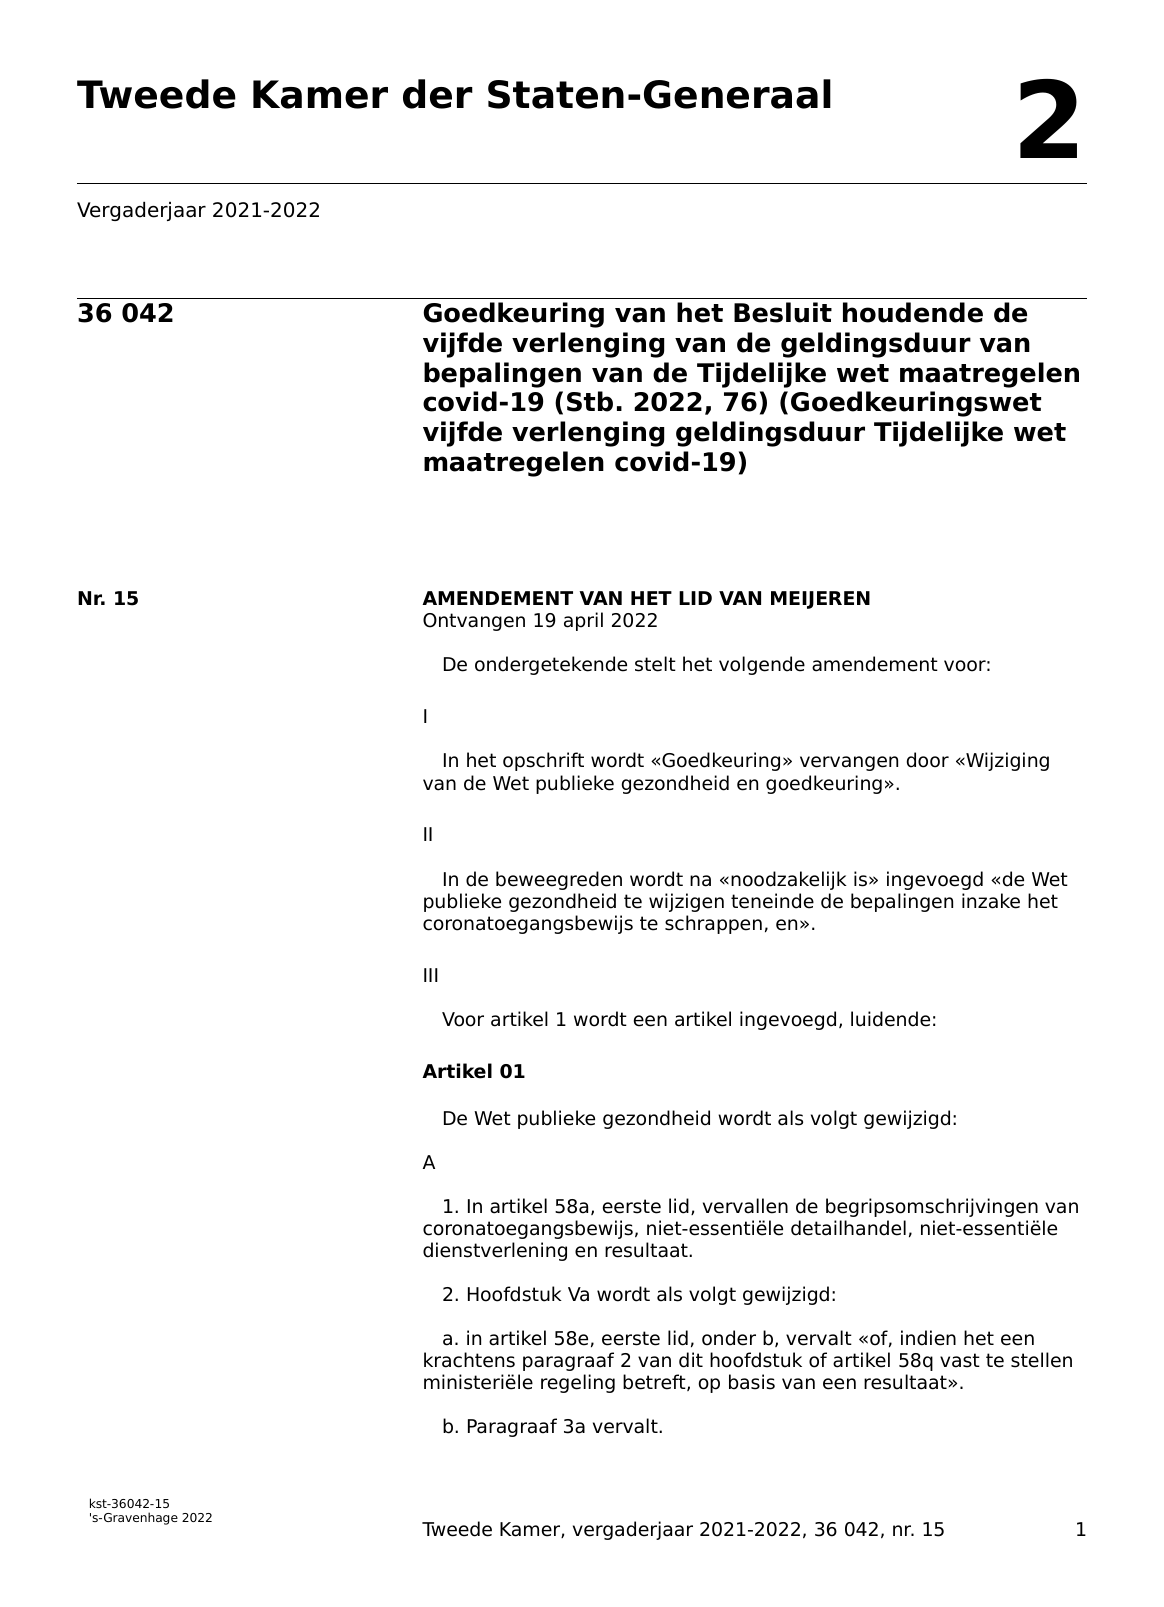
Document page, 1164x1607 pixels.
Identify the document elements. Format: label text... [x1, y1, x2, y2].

text In de beweegreden wordt na «noodzakelijk is» ingevoegd «de Wet publieke gezondheid te wijzigen teneinde de bepalingen inzake het coronatoegangsbewijs te schrappen, en». [422, 868, 1087, 934]
text b. Paragraaf 3a vervalt. [422, 1416, 1087, 1438]
subtitle Nr. 15 AMENDEMENT VAN HET LID VAN MEIJEREN [77, 588, 1087, 610]
text a. in artikel 58e, eerste lid, onder b, vervalt «of, indien het een krachtens paragraaf 2 van dit hoofdstuk of artikel 58q vast te stellen ministeriële regeling betreft, op basis van een resultaat». [422, 1328, 1087, 1394]
subtitle II [422, 824, 1087, 846]
subtitle Artikel 01 [422, 1061, 1087, 1083]
text 1. In artikel 58a, eerste lid, vervallen de begripsomschrijvingen van coronatoegangsbewijs, niet-essentiële detailhandel, niet-essentiële dienstverlening en resultaat. [422, 1196, 1087, 1262]
text In het opschrift wordt «Goedkeuring» vervangen door «Wijziging van de Wet publieke gezondheid en goedkeuring». [422, 750, 1087, 794]
text kst-36042-15 [88, 1497, 323, 1511]
table_header Tweede Kamer der Staten-Generaal [77, 59, 886, 183]
text Voor artikel 1 wordt een artikel ingevoegd, luidende: [422, 1009, 1087, 1031]
subtitle 36 042 Goedkeuring van het Besluit houdende de vijfde verlenging van de geldingsduur van bepalingen van de Tijdelijke wet maatregelen covid-19 (Stb. 2022, 76) (Goedkeuringswet vijfde verlenging geldingsduur Tijdelijke wet maatregelen covid-19) [77, 299, 1087, 477]
text De Wet publieke gezondheid wordt als volgt gewijzigd: [422, 1108, 1087, 1129]
text 2. Hoofdstuk Va wordt als volgt gewijzigd: [422, 1284, 1087, 1306]
text A [422, 1152, 1087, 1174]
text Ontvangen 19 april 2022 [422, 610, 1087, 632]
text De ondergetekende stelt het volgende amendement voor: [422, 654, 1087, 676]
table_cell Vergaderjaar 2021-2022 [77, 184, 1087, 298]
text 's-Gravenhage 2022 [88, 1511, 323, 1525]
table_header 2 [886, 59, 1087, 183]
subtitle I [422, 706, 1087, 728]
subtitle III [422, 964, 1087, 986]
